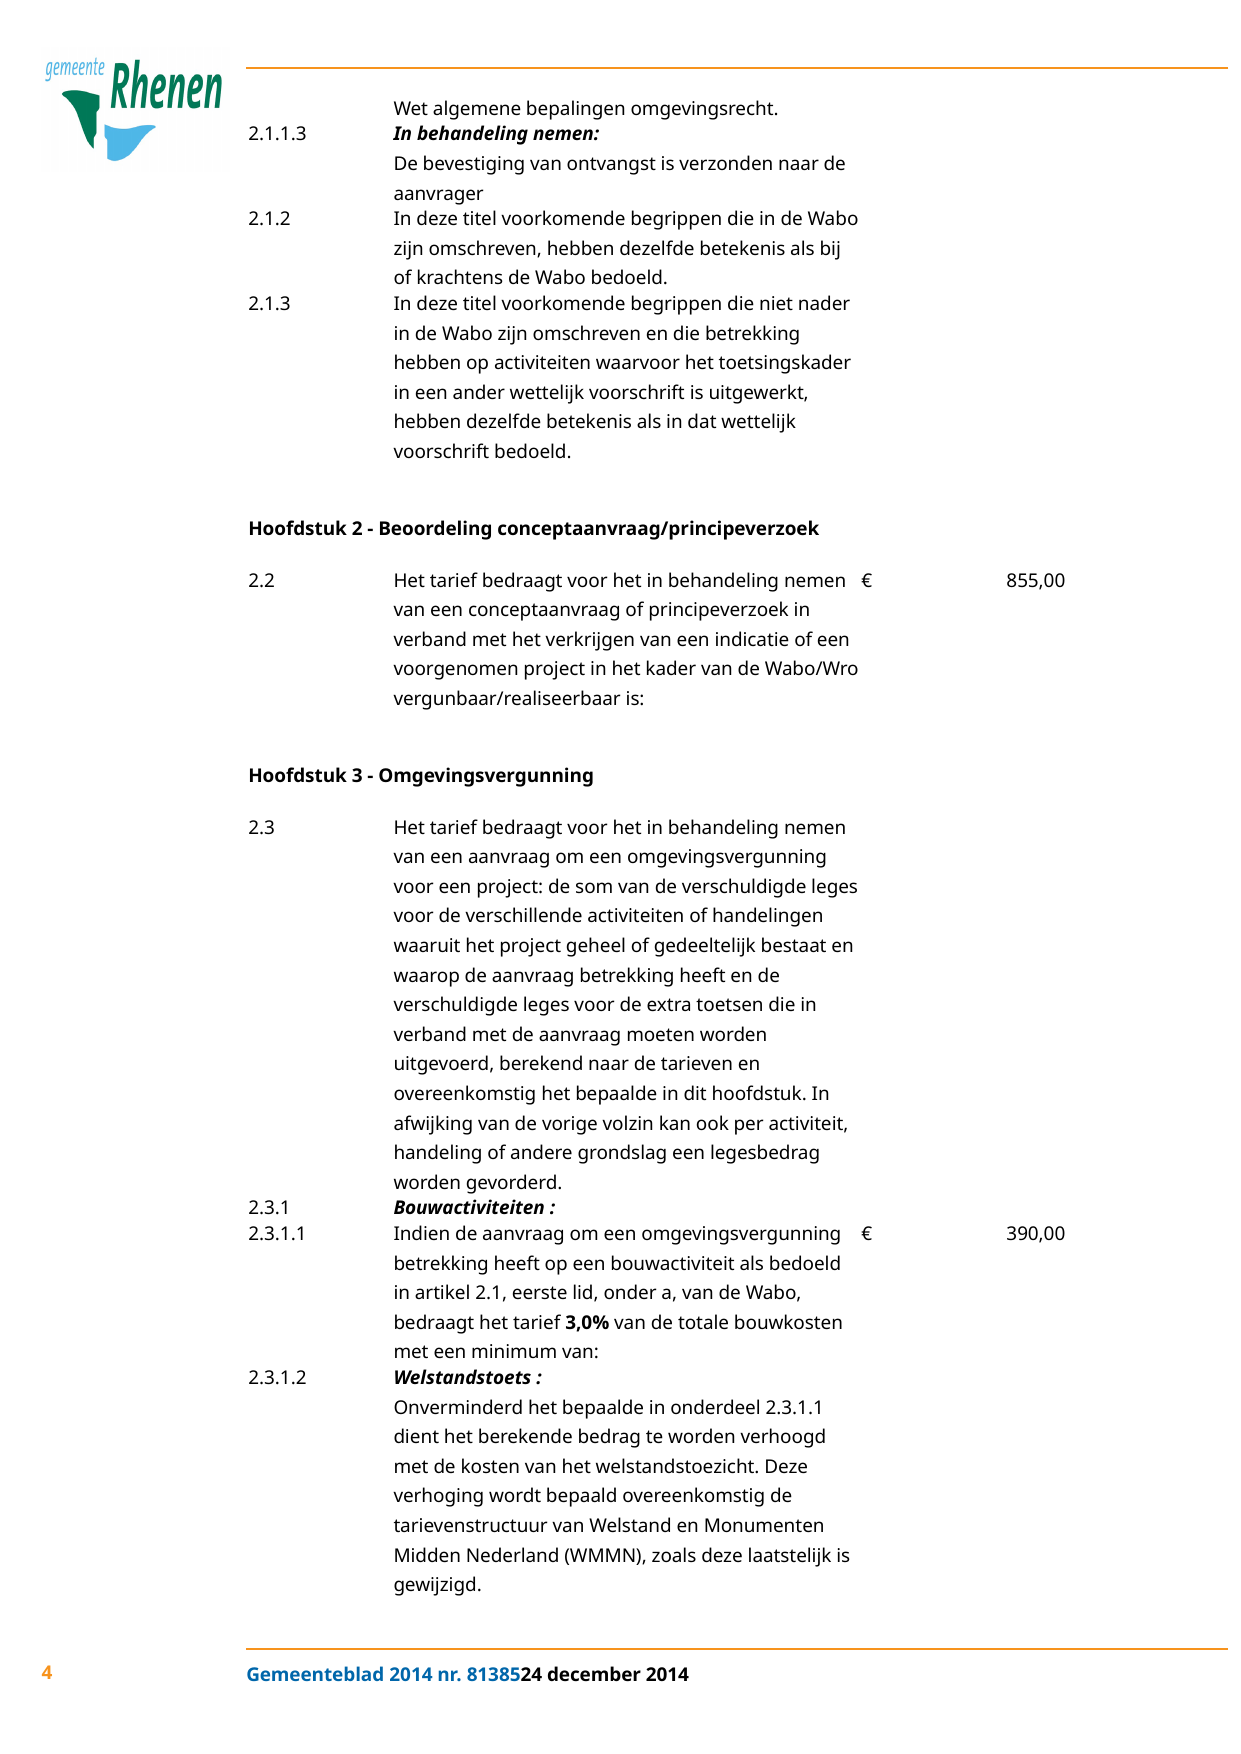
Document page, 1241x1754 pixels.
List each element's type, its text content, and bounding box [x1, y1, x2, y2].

table_cell [1006, 1195, 1152, 1220]
picture [41, 47, 231, 172]
table_cell Het tarief bedraagt voor het in behandeling nemen van een conceptaanvraag of principeverzoek in verband met het verkrijgen van een indicatie of een voorgenomen project in het kader van de Wabo/Wro vergunbaar/realiseerbaar is: [393, 567, 861, 711]
table_cell [1006, 290, 1152, 464]
table_cell [248, 788, 393, 814]
table_cell 2.3 [248, 814, 393, 1194]
table_cell [1006, 541, 1152, 567]
table_cell [861, 95, 1006, 121]
table_cell [861, 290, 1006, 464]
table_cell [1006, 121, 1152, 205]
table_cell [861, 788, 1006, 814]
table_cell [861, 205, 1006, 290]
table_cell Het tarief bedraagt voor het in behandeling nemen van een aanvraag om een omgevingsvergunning voor een project: de som van de verschuldigde leges voor de verschillende activiteiten of handelingen waaruit het project geheel of gedeeltelijk bestaat en waarop de aanvraag betrekking heeft en de verschuldigde leges voor de extra toetsen die in verband met de aanvraag moeten worden uitgevoerd, berekend naar de tarieven en overeenkomstig het bepaalde in dit hoofdstuk. In afwijking van de vorige volzin kan ook per activiteit, handeling of andere grondslag een legesbedrag worden gevorderd. [393, 814, 861, 1194]
table_cell [1006, 1364, 1152, 1597]
table_header Hoofdstuk 2 - Beoordeling conceptaanvraag/principeverzoek [248, 515, 1152, 541]
table_cell [861, 1364, 1006, 1597]
table_cell 2.2 [248, 567, 393, 711]
table_cell 855,00 [1006, 567, 1152, 711]
table_cell 2.1.2 [248, 205, 393, 290]
table_cell [1006, 95, 1152, 121]
table_cell [248, 95, 393, 121]
table_cell € [861, 567, 1006, 711]
table_cell 2.3.1.1 [248, 1220, 393, 1364]
table_cell [861, 1195, 1006, 1220]
table_cell [1006, 788, 1152, 814]
table_cell 390,00 [1006, 1220, 1152, 1364]
table_header Hoofdstuk 3 - Omgevingsvergunning [248, 763, 1152, 788]
table_cell 2.1.1.3 [248, 121, 393, 205]
table_cell 2.3.1.2 [248, 1364, 393, 1597]
table_cell 2.3.1 [248, 1195, 393, 1220]
table_cell [1006, 205, 1152, 290]
table_cell [248, 541, 393, 567]
table_cell Wet algemene bepalingen omgevingsrecht. [393, 95, 861, 121]
table_cell € [861, 1220, 1006, 1364]
table_cell 2.1.3 [248, 290, 393, 464]
table_cell In deze titel voorkomende begrippen die in de Wabo zijn omschreven, hebben dezelfde betekenis als bij of krachtens de Wabo bedoeld. [393, 205, 861, 290]
table_cell [861, 814, 1006, 1194]
table_cell Bouwactiviteiten : [393, 1195, 861, 1220]
table_cell [1006, 814, 1152, 1194]
table_cell [861, 541, 1006, 567]
table_cell [393, 541, 861, 567]
table_cell Indien de aanvraag om een omgevingsvergunning betrekking heeft op een bouwactiviteit als bedoeld in artikel 2.1, eerste lid, onder a, van de Wabo, bedraagt het tarief 3,0% van de totale bouwkosten met een minimum van: [393, 1220, 861, 1364]
table_cell Welstandstoets : Onverminderd het bepaalde in onderdeel 2.3.1.1 dient het berekende bedrag te worden verhoogd met de kosten van het welstandstoezicht. Deze verhoging wordt bepaald overeenkomstig de tarievenstructuur van Welstand en Monumenten Midden Nederland (WMMN), zoals deze laatstelijk is gewijzigd. [393, 1364, 861, 1597]
table_cell [861, 121, 1006, 205]
table_cell In behandeling nemen: De bevestiging van ontvangst is verzonden naar de aanvrager [393, 121, 861, 205]
table_cell [393, 788, 861, 814]
table_cell In deze titel voorkomende begrippen die niet nader in de Wabo zijn omschreven en die betrekking hebben op activiteiten waarvoor het toetsingskader in een ander wettelijk voorschrift is uitgewerkt, hebben dezelfde betekenis als in dat wettelijk voorschrift bedoeld. [393, 290, 861, 464]
